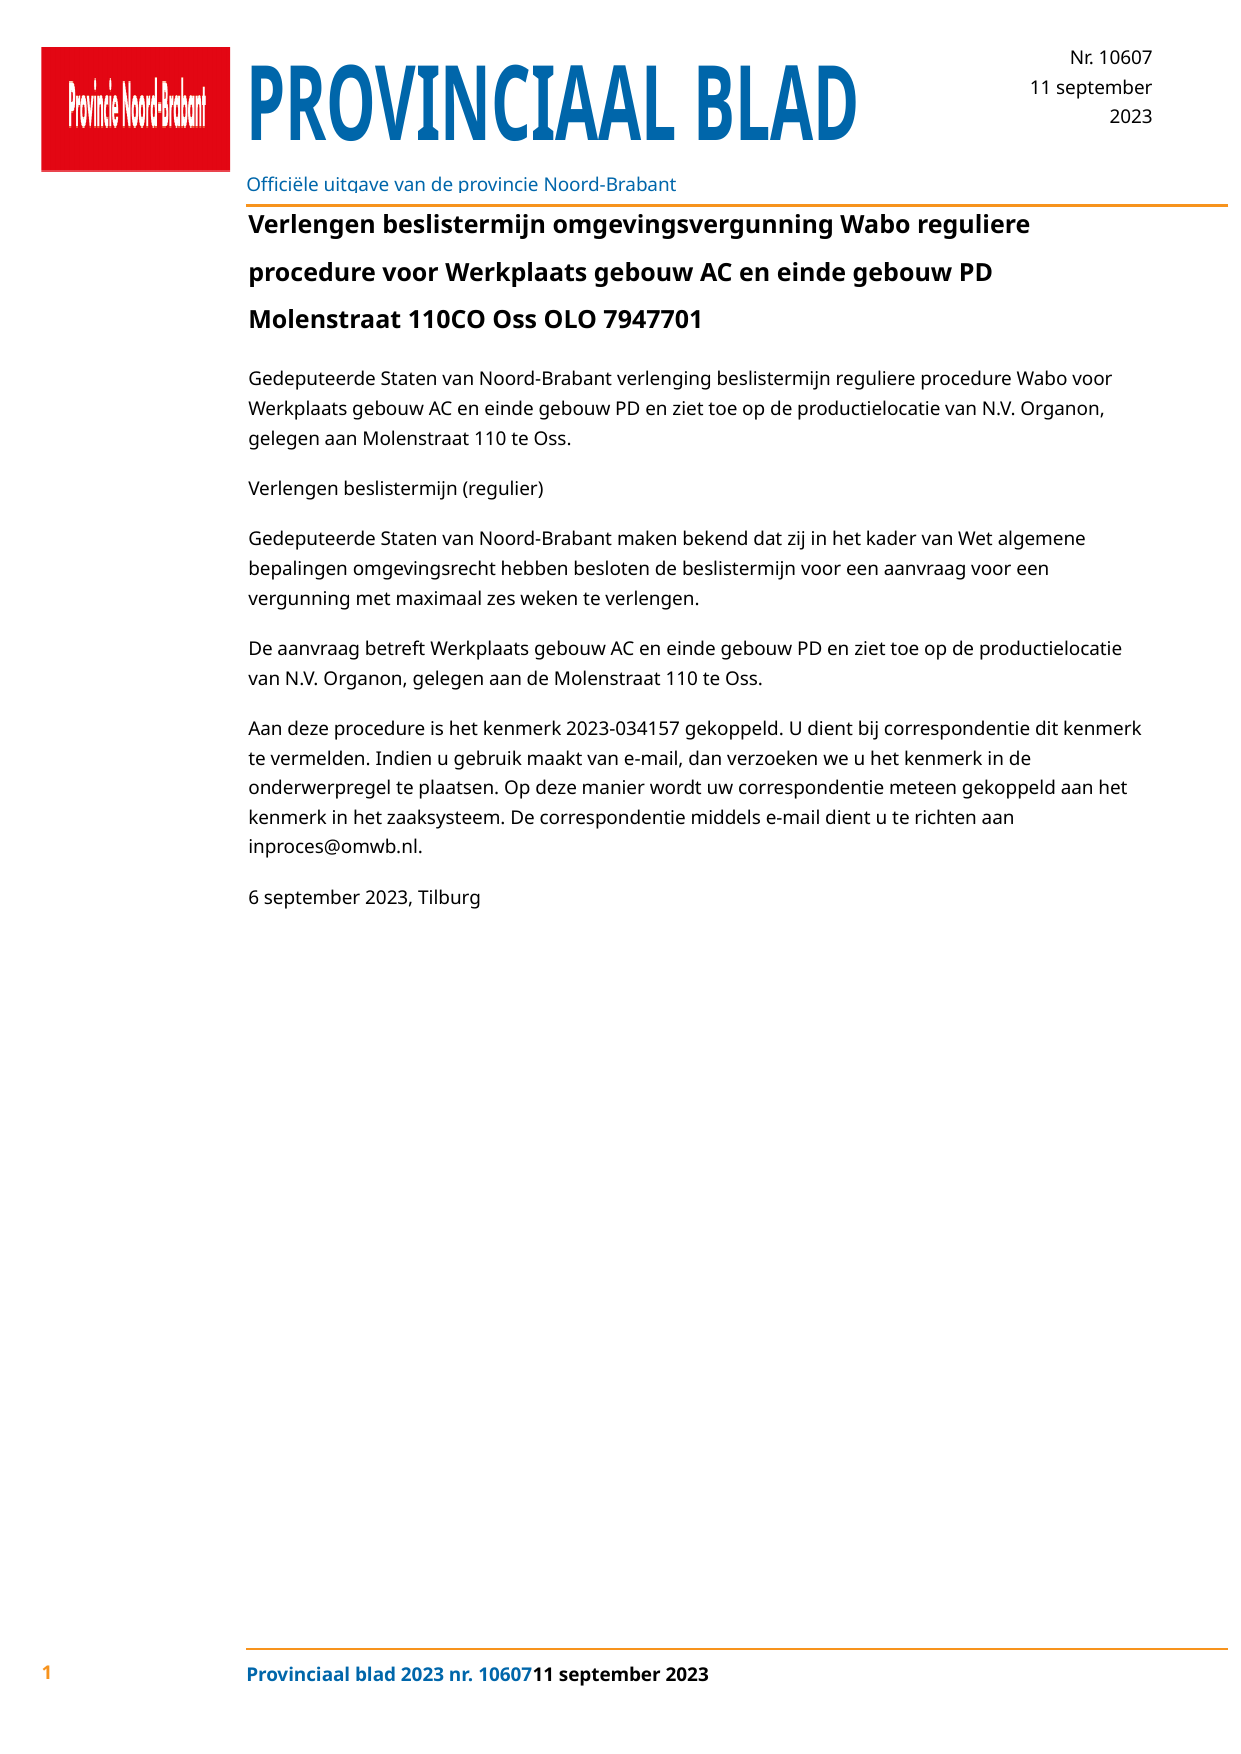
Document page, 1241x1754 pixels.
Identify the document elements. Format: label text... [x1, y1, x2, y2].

text Verlengen beslistermijn omgevingsvergunning Wabo reguliere procedure voor Werkplaats gebouw AC en einde gebouw PD Molenstraat 110CO Oss OLO 7947701 [248, 207, 1152, 336]
text 6 september 2023, Tilburg [248, 884, 1152, 909]
text Gedeputeerde Staten van Noord-Brabant maken bekend dat zij in het kader van Wet algemene bepalingen omgevingsrecht hebben besloten de beslistermijn voor een aanvraag voor een vergunning met maximaal zes weken te verlengen. [248, 526, 1152, 610]
picture [41, 47, 231, 172]
text De aanvraag betreft Werkplaats gebouw AC en einde gebouw PD en ziet toe op de productielocatie van N.V. Organon, gelegen aan de Molenstraat 110 te Oss. [248, 635, 1152, 690]
text Aan deze procedure is het kenmerk 2023-034157 gekoppeld. U dient bij correspondentie dit kenmerk te vermelden. Indien u gebruik maakt van e-mail, dan verzoeken we u het kenmerk in de onderwerpregel te plaatsen. Op deze manier wordt uw correspondentie meteen gekoppeld aan het kenmerk in het zaaksysteem. De correspondentie middels e-mail dient u te richten aan inproces@omwb.nl. [248, 715, 1152, 859]
text Verlengen beslistermijn (regulier) [248, 475, 1152, 501]
text Gedeputeerde Staten van Noord-Brabant verlenging beslistermijn reguliere procedure Wabo voor Werkplaats gebouw AC en einde gebouw PD en ziet toe op de productielocatie van N.V. Organon, gelegen aan Molenstraat 110 te Oss. [248, 366, 1152, 450]
